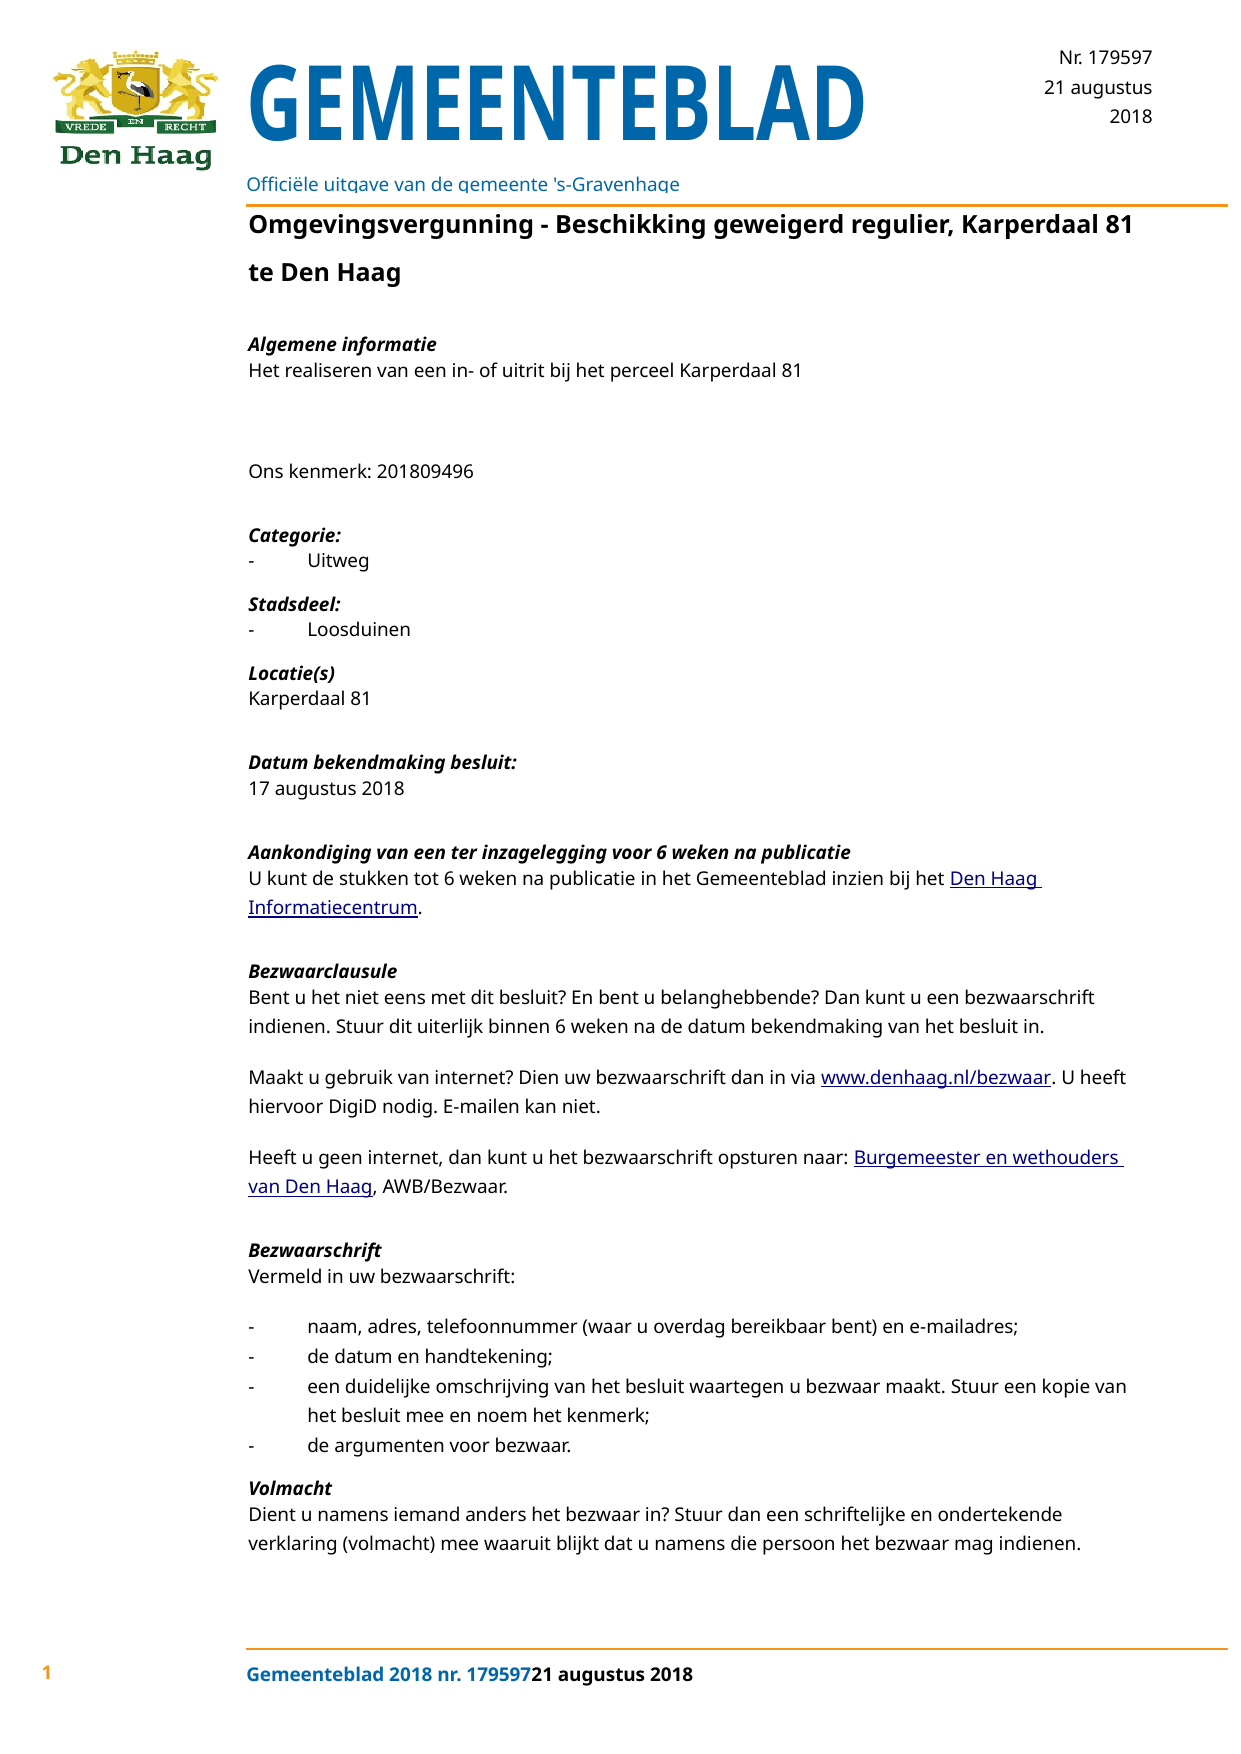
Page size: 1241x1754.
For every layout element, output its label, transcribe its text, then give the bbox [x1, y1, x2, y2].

text Aankondiging van een ter inzagelegging voor 6 weken na publicatie [248, 839, 1152, 865]
text Stadsdeel: [248, 591, 1152, 617]
text Dient u namens iemand anders het bezwaar in? Stuur dan een schriftelijke en ondertekende verklaring (volmacht) mee waaruit blijkt dat u namens die persoon het bezwaar mag indienen. [248, 1501, 1152, 1556]
text Karperdaal 81 [248, 685, 1152, 711]
text Volmacht [248, 1475, 1152, 1501]
text Vermeld in uw bezwaarschrift: [248, 1263, 1152, 1289]
list Loosduinen [248, 617, 1152, 642]
list de datum en handtekening; [248, 1343, 1152, 1369]
list naam, adres, telefoonnummer (waar u overdag bereikbaar bent) en e-mailadres; [248, 1314, 1152, 1339]
text Datum bekendmaking besluit: [248, 749, 1152, 775]
text Ons kenmerk: 201809496 [248, 458, 1152, 484]
text Heeft u geen internet, dan kunt u het bezwaarschrift opsturen naar: Burgemeester en wethouders van Den Haag, AWB/Bezwaar. [248, 1144, 1152, 1199]
text Bezwaarschrift [248, 1238, 1152, 1263]
text Het realiseren van een in- of uitrit bij het perceel Karperdaal 81 [248, 357, 1152, 383]
text Maakt u gebruik van internet? Dien uw bezwaarschrift dan in via www.denhaag.nl/bezwaar. U heeft hiervoor DigiD nodig. E-mailen kan niet. [248, 1064, 1152, 1119]
text Bezwaarclausule [248, 958, 1152, 984]
text U kunt de stukken tot 6 weken na publicatie in het Gemeenteblad inzien bij het Den Haag Informatiecentrum. [248, 865, 1152, 920]
list een duidelijke omschrijving van het besluit waartegen u bezwaar maakt. Stuur een kopie van het besluit mee en noem het kenmerk; [248, 1373, 1152, 1428]
text Categorie: [248, 522, 1152, 548]
text Locatie(s) [248, 660, 1152, 685]
picture [41, 47, 231, 172]
text Algemene informatie [248, 331, 1152, 357]
list Uitweg [248, 548, 1152, 573]
text Omgevingsvergunning - Beschikking geweigerd regulier, Karperdaal 81 te Den Haag [248, 207, 1152, 288]
text Bent u het niet eens met dit besluit? En bent u belanghebbende? Dan kunt u een bezwaarschrift indienen. Stuur dit uiterlijk binnen 6 weken na de datum bekendmaking van het besluit in. [248, 984, 1152, 1039]
list de argumenten voor bezwaar. [248, 1432, 1152, 1458]
text 17 augustus 2018 [248, 775, 1152, 801]
